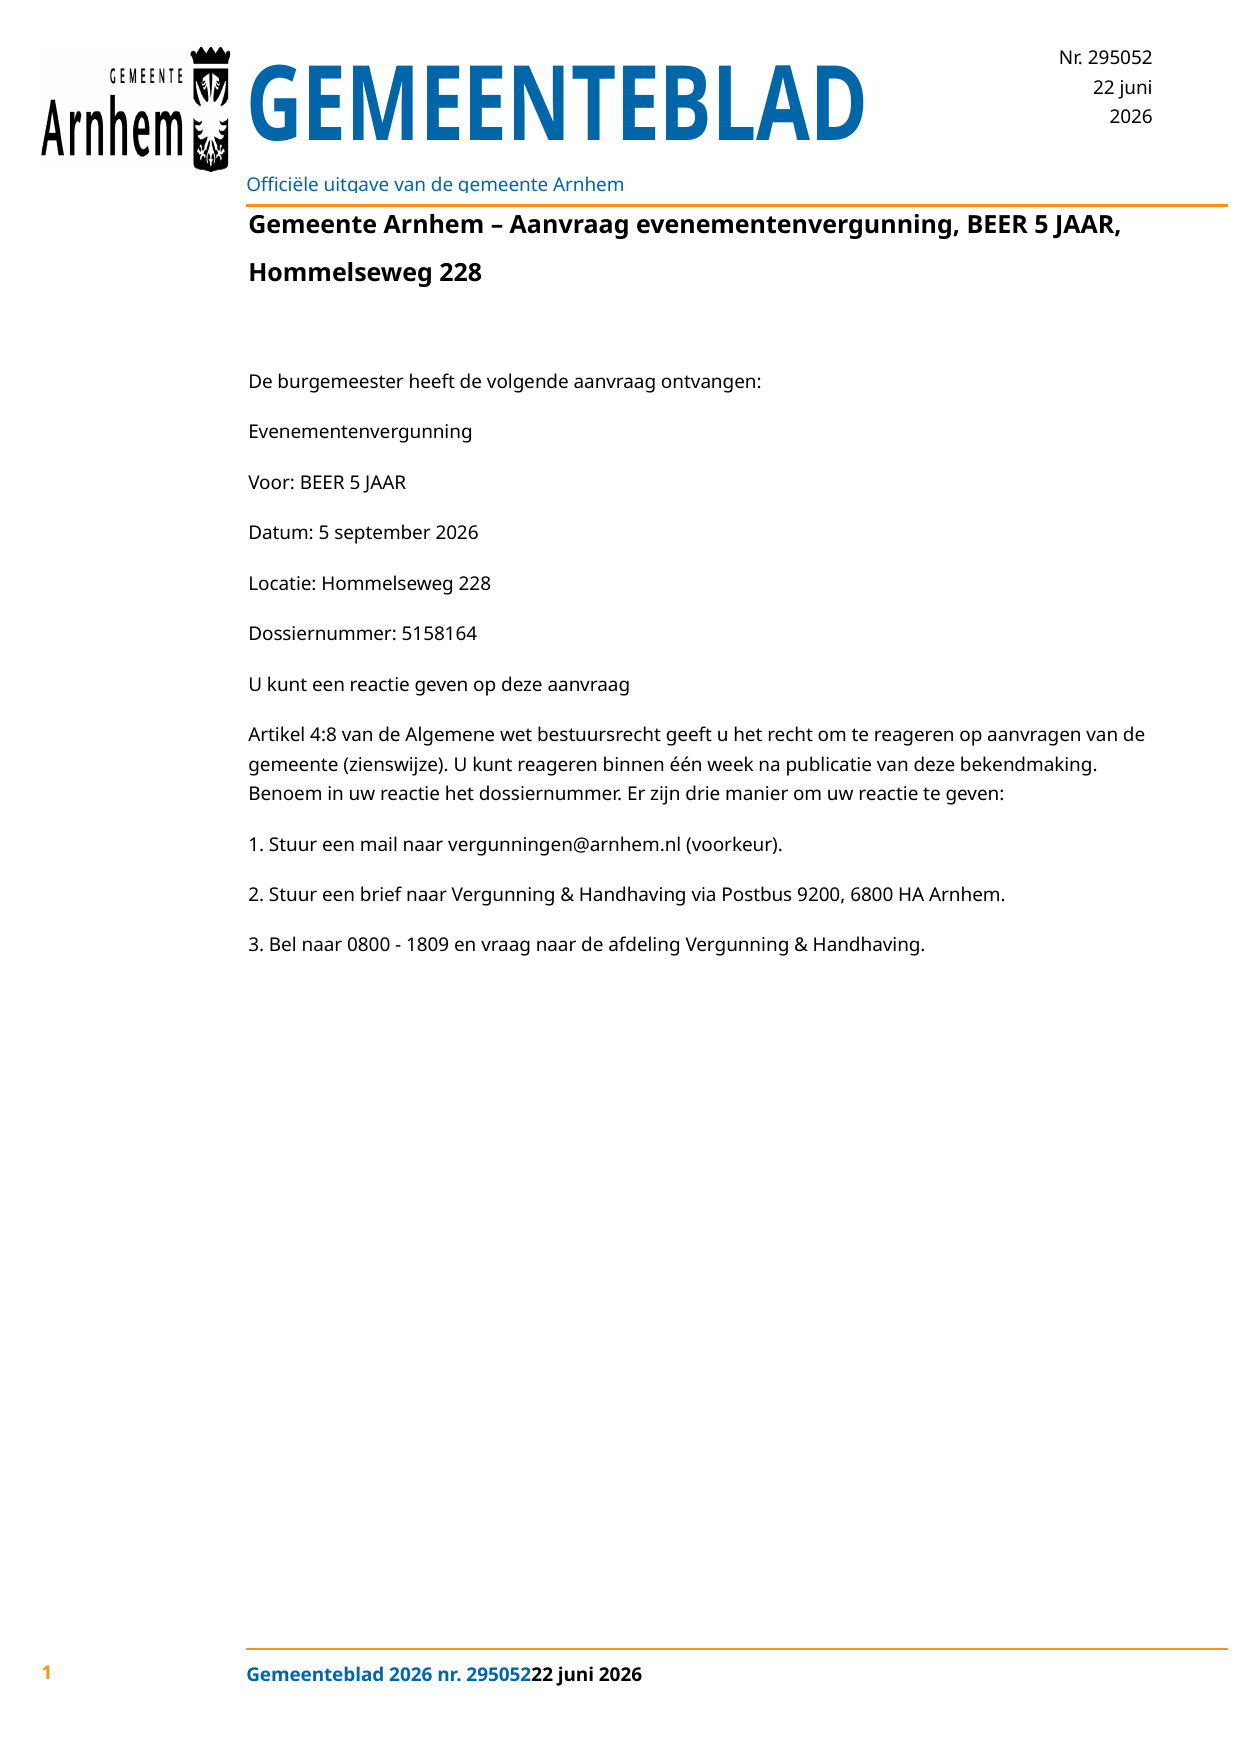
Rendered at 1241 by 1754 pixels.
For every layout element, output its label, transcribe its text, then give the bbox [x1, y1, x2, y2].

text Gemeente Arnhem – Aanvraag evenementenvergunning, BEER 5 JAAR, Hommelseweg 228 [248, 207, 1152, 288]
text 3. Bel naar 0800 - 1809 en vraag naar de afdeling Vergunning & Handhaving. [248, 932, 1152, 957]
text Locatie: Hommelseweg 228 [248, 570, 1152, 596]
text Evenementenvergunning [248, 419, 1152, 444]
text Voor: BEER 5 JAAR [248, 469, 1152, 495]
text 1. Stuur een mail naar vergunningen@arnhem.nl (voorkeur). [248, 831, 1152, 857]
text Dossiernummer: 5158164 [248, 620, 1152, 646]
text Datum: 5 september 2026 [248, 519, 1152, 545]
text Artikel 4:8 van de Algemene wet bestuursrecht geeft u het recht om te reageren op aanvragen van de gemeente (zienswijze). U kunt reageren binnen één week na publicatie van deze bekendmaking. Benoem in uw reactie het dossiernummer. Er zijn drie manier om uw reactie te geven: [248, 721, 1152, 806]
text De burgemeester heeft de volgende aanvraag ontvangen: [248, 368, 1152, 394]
picture [41, 47, 231, 172]
text U kunt een reactie geven op deze aanvraag [248, 671, 1152, 697]
text 2. Stuur een brief naar Vergunning & Handhaving via Postbus 9200, 6800 HA Arnhem. [248, 881, 1152, 907]
